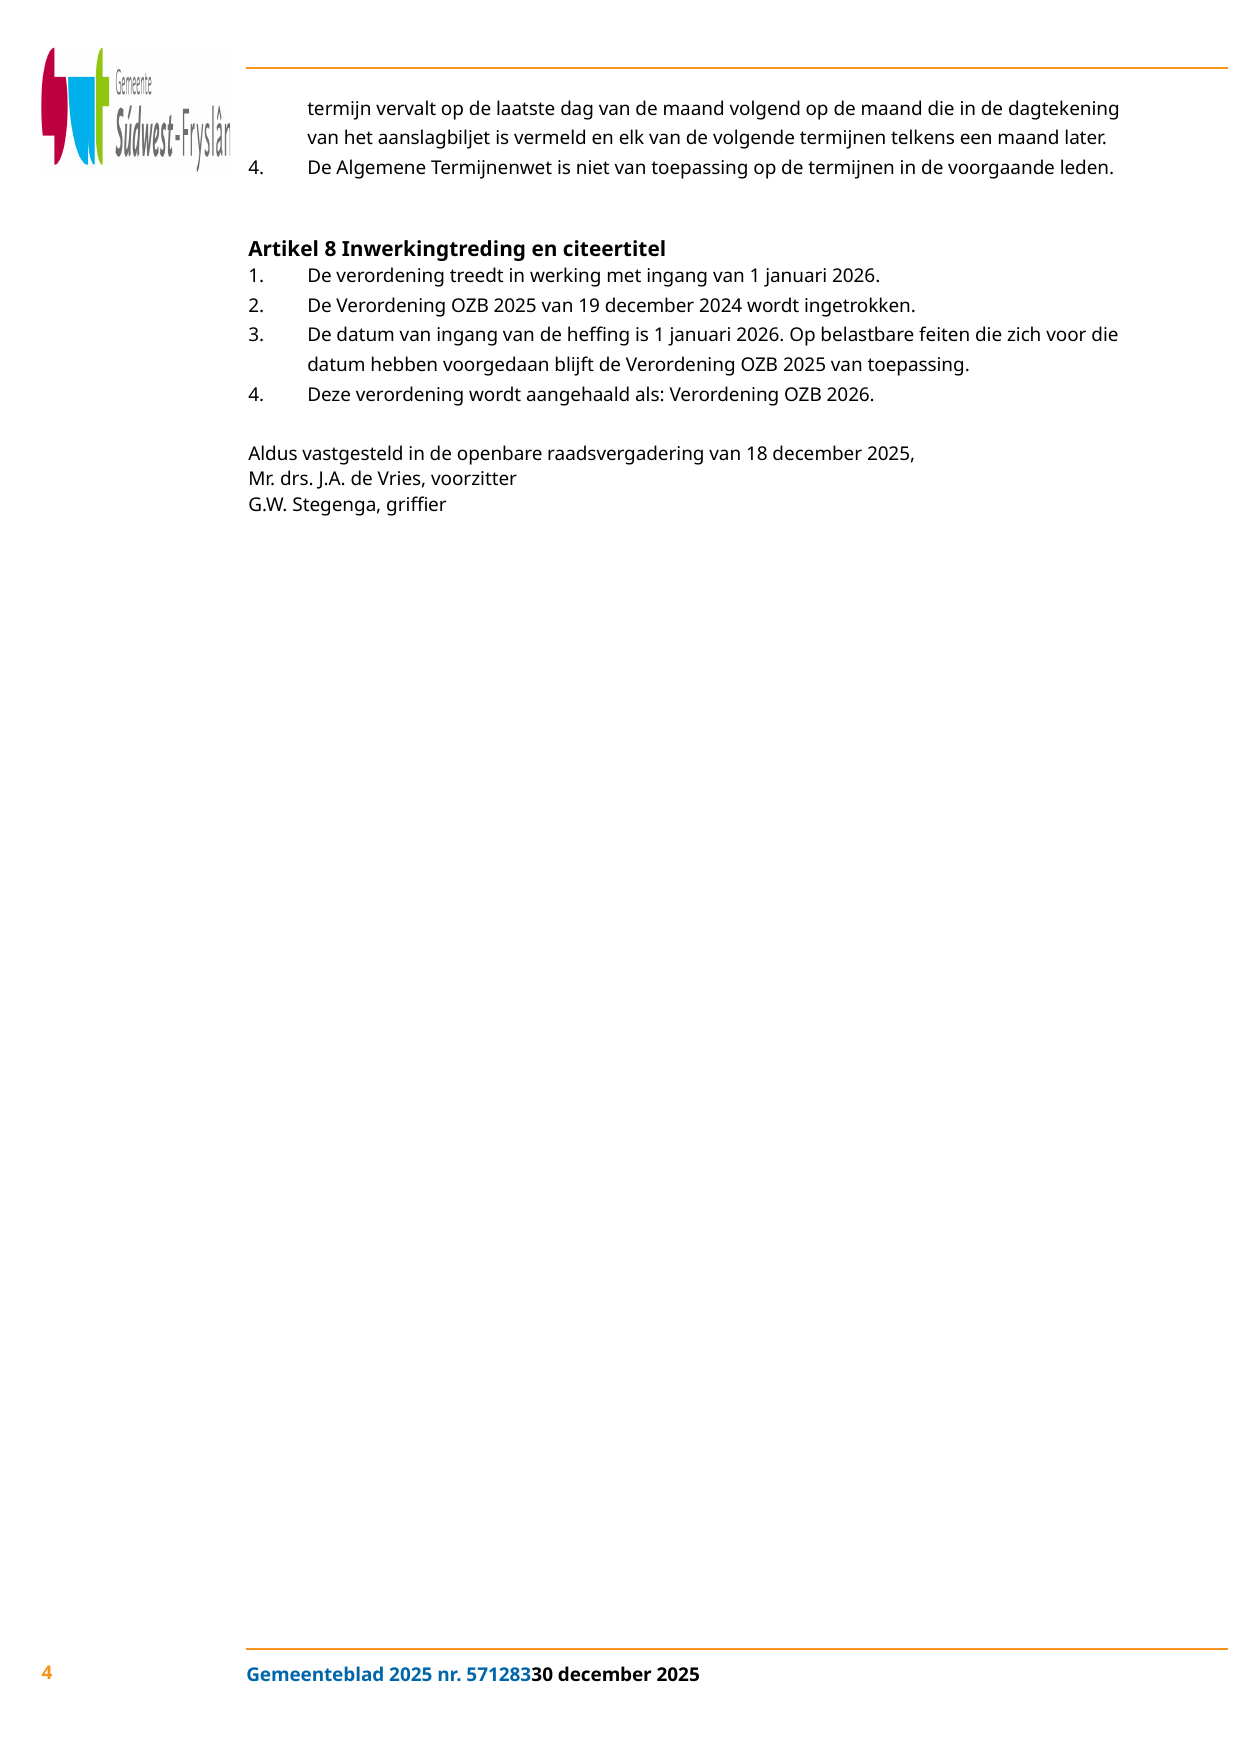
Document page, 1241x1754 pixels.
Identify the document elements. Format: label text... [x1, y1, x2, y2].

list De datum van ingang van de heffing is 1 januari 2026. Op belastbare feiten die zich voor die datum hebben voorgedaan blijft de Verordening OZB 2025 van toepassing. [248, 322, 1152, 377]
text Artikel 8 Inwerkingtreding en citeertitel [248, 234, 1152, 262]
list De Verordening OZB 2025 van 19 december 2024 wordt ingetrokken. [248, 292, 1152, 318]
list De Algemene Termijnenwet is niet van toepassing op de termijnen in de voorgaande leden. [248, 154, 1152, 180]
picture [41, 47, 231, 172]
list De verordening treedt in werking met ingang van 1 januari 2026. [248, 262, 1152, 288]
list Deze verordening wordt aangehaald als: Verordening OZB 2026. [248, 381, 1152, 406]
text Mr. drs. J.A. de Vries, voorzitter [248, 466, 1152, 491]
text Aldus vastgesteld in de openbare raadsvergadering van 18 december 2025, [248, 440, 1152, 466]
list termijn vervalt op de laatste dag van de maand volgend op de maand die in de dagtekening van het aanslagbiljet is vermeld en elk van de volgende termijnen telkens een maand later. [248, 95, 1152, 150]
text G.W. Stegenga, griffier [248, 491, 1152, 517]
